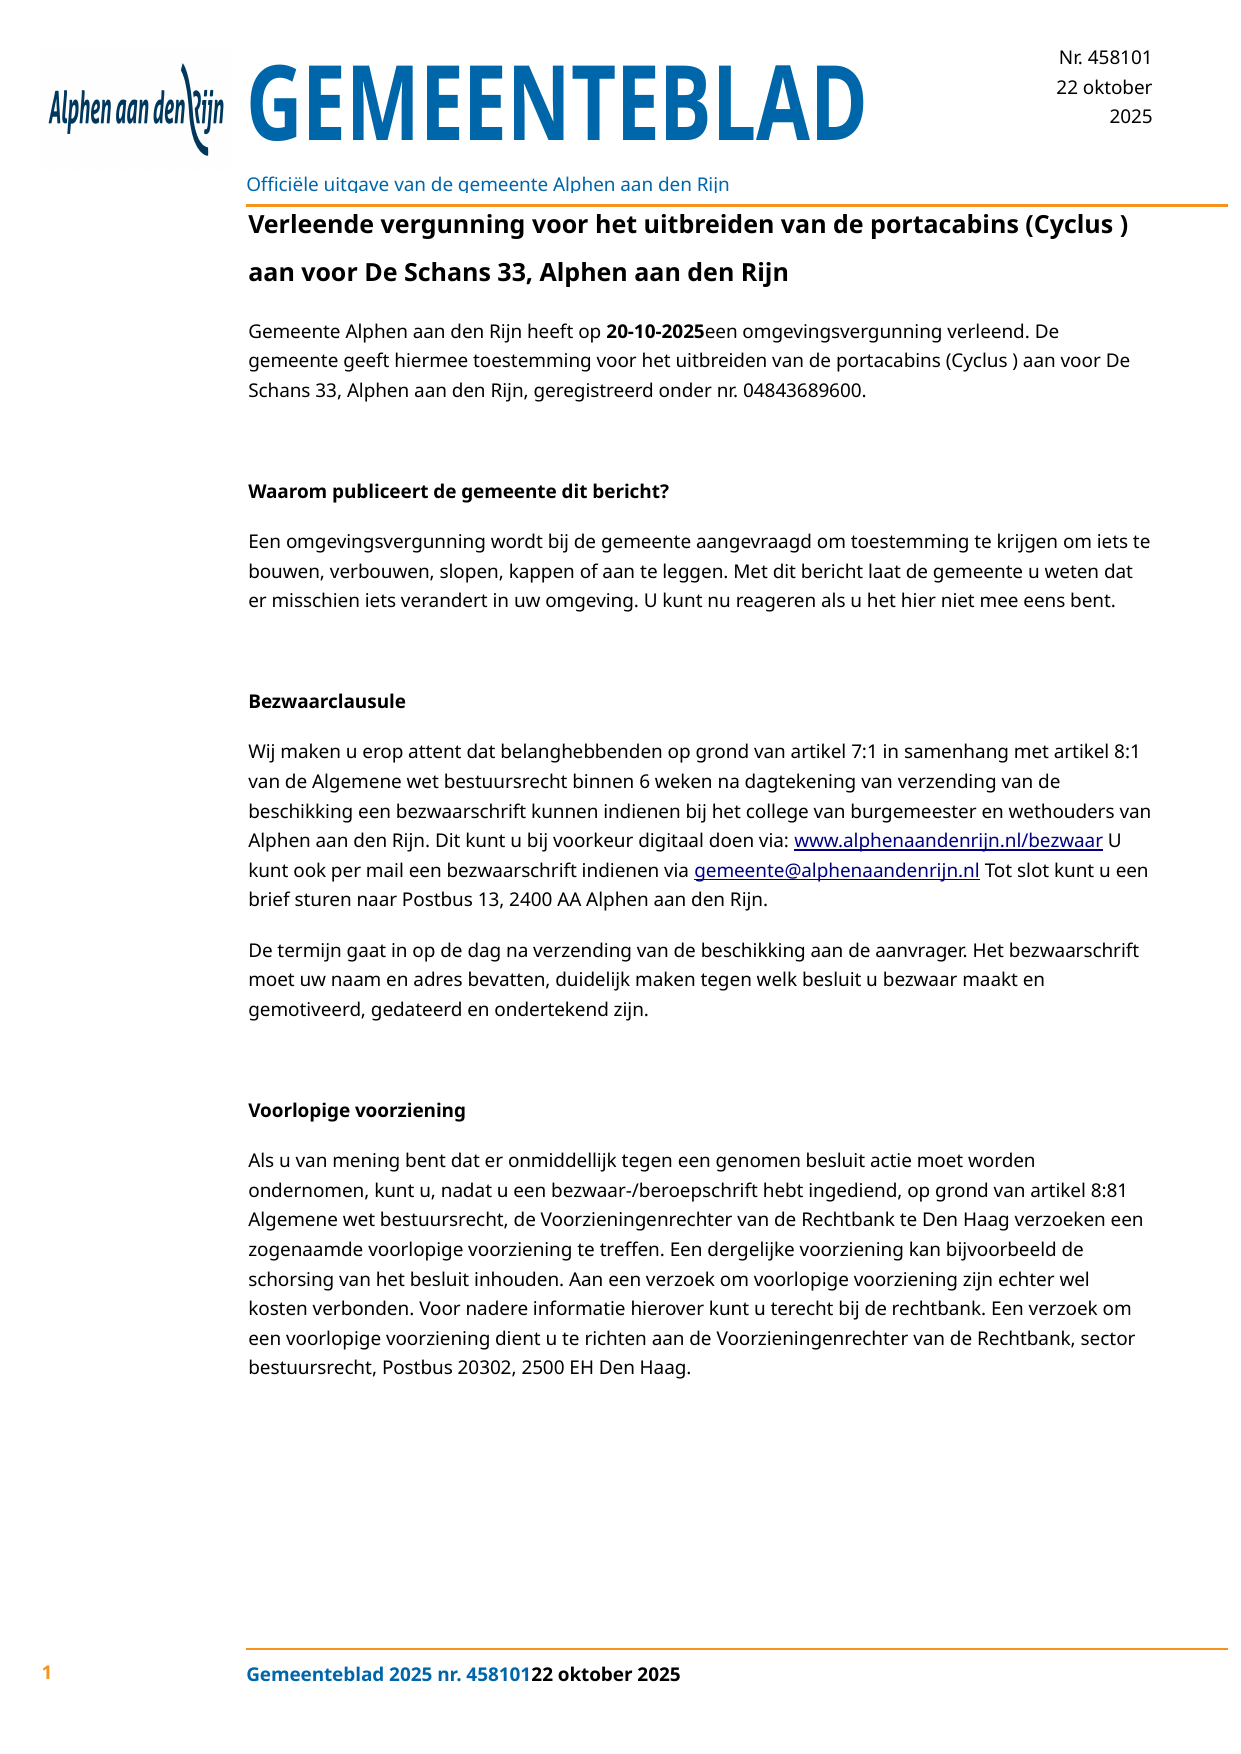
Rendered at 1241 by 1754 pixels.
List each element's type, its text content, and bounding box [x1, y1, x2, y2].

text Verleende vergunning voor het uitbreiden van de portacabins (Cyclus ) aan voor De Schans 33, Alphen aan den Rijn [248, 207, 1152, 288]
text Voorlopige voorziening [248, 1097, 1152, 1123]
text Bezwaarclausule [248, 688, 1152, 714]
picture [41, 47, 231, 172]
text Als u van mening bent dat er onmiddellijk tegen een genomen besluit actie moet worden ondernomen, kunt u, nadat u een bezwaar-/beroepschrift hebt ingediend, op grond van artikel 8:81 Algemene wet bestuursrecht, de Voorzieningenrechter van de Rechtbank te Den Haag verzoeken een zogenaamde voorlopige voorziening te treffen. Een dergelijke voorziening kan bijvoorbeeld de schorsing van het besluit inhouden. Aan een verzoek om voorlopige voorziening zijn echter wel kosten verbonden. Voor nadere informatie hierover kunt u terecht bij de rechtbank. Een verzoek om een voorlopige voorziening dient u te richten aan de Voorzieningenrechter van de Rechtbank, sector bestuursrecht, Postbus 20302, 2500 EH Den Haag. [248, 1147, 1152, 1380]
text Wij maken u erop attent dat belanghebbenden op grond van artikel 7:1 in samenhang met artikel 8:1 van de Algemene wet bestuursrecht binnen 6 weken na dagtekening van verzending van de beschikking een bezwaarschrift kunnen indienen bij het college van burgemeester en wethouders van Alphen aan den Rijn. Dit kunt u bij voorkeur digitaal doen via: www.alphenaandenrijn.nl/bezwaar U kunt ook per mail een bezwaarschrift indienen via gemeente@alphenaandenrijn.nl Tot slot kunt u een brief sturen naar Postbus 13, 2400 AA Alphen aan den Rijn. [248, 739, 1152, 912]
text Gemeente Alphen aan den Rijn heeft op 20-10-2025een omgevingsvergunning verleend. De gemeente geeft hiermee toestemming voor het uitbreiden van de portacabins (Cyclus ) aan voor De Schans 33, Alphen aan den Rijn, geregistreerd onder nr. 04843689600. [248, 318, 1152, 403]
text De termijn gaat in op de dag na verzending van de beschikking aan de aanvrager. Het bezwaarschrift moet uw naam en adres bevatten, duidelijk maken tegen welk besluit u bezwaar maakt en gemotiveerd, gedateerd en ondertekend zijn. [248, 937, 1152, 1022]
text Een omgevingsvergunning wordt bij de gemeente aangevraagd om toestemming te krijgen om iets te bouwen, verbouwen, slopen, kappen of aan te leggen. Met dit bericht laat de gemeente u weten dat er misschien iets verandert in uw omgeving. U kunt nu reageren als u het hier niet mee eens bent. [248, 528, 1152, 613]
text Waarom publiceert de gemeente dit bericht? [248, 478, 1152, 504]
